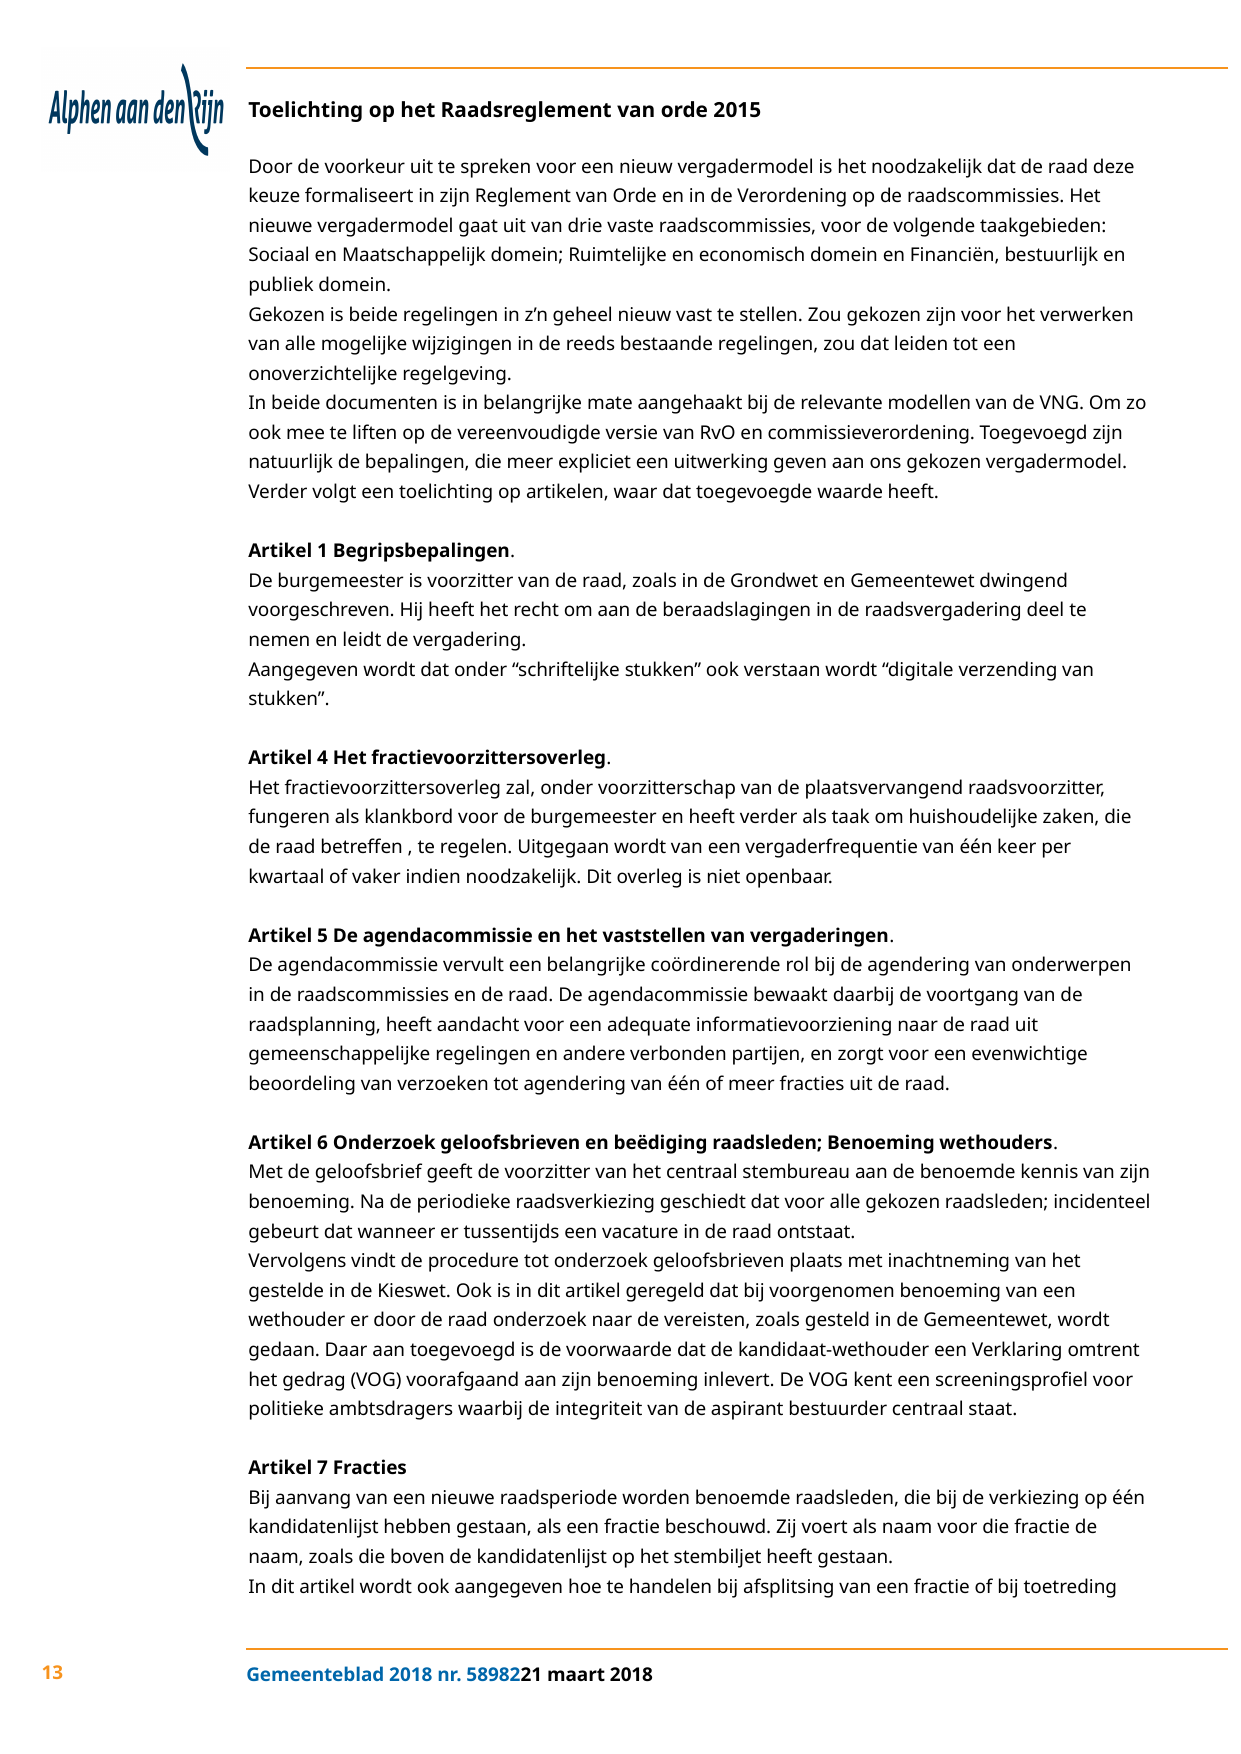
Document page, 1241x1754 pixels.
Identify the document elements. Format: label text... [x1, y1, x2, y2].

text Verder volgt een toelichting op artikelen, waar dat toegevoegde waarde heeft. [248, 478, 1152, 504]
text Artikel 7 Fracties [248, 1454, 1152, 1480]
text Artikel 4 Het fractievoorzittersoverleg. [248, 744, 1152, 770]
text Door de voorkeur uit te spreken voor een nieuw vergadermodel is het noodzakelijk dat de raad deze keuze formaliseert in zijn Reglement van Orde en in de Verordening op de raadscommissies. Het nieuwe vergadermodel gaat uit van drie vaste raadscommissies, voor de volgende taakgebieden: Sociaal en Maatschappelijk domein; Ruimtelijke en economisch domein en Financiën, bestuurlijk en publiek domein. [248, 153, 1152, 297]
text Artikel 1 Begripsbepalingen. [248, 537, 1152, 563]
text In dit artikel wordt ook aangegeven hoe te handelen bij afsplitsing van een fractie of bij toetreding [248, 1573, 1152, 1599]
text Aangegeven wordt dat onder “schriftelijke stukken” ook verstaan wordt “digitale verzending van stukken”. [248, 656, 1152, 711]
text Artikel 6 Onderzoek geloofsbrieven en beëdiging raadsleden; Benoeming wethouders. [248, 1129, 1152, 1155]
text Artikel 5 De agendacommissie en het vaststellen van vergaderingen. [248, 922, 1152, 948]
text Bij aanvang van een nieuwe raadsperiode worden benoemde raadsleden, die bij de verkiezing op één kandidatenlijst hebben gestaan, als een fractie beschouwd. Zij voert als naam voor die fractie de naam, zoals die boven de kandidatenlijst op het stembiljet heeft gestaan. [248, 1484, 1152, 1569]
picture [41, 47, 231, 172]
text Vervolgens vindt de procedure tot onderzoek geloofsbrieven plaats met inachtneming van het gestelde in de Kieswet. Ook is in dit artikel geregeld dat bij voorgenomen benoeming van een wethouder er door de raad onderzoek naar de vereisten, zoals gesteld in de Gemeentewet, wordt gedaan. Daar aan toegevoegd is de voorwaarde dat de kandidaat-wethouder een Verklaring omtrent het gedrag (VOG) voorafgaand aan zijn benoeming inlevert. De VOG kent een screeningsprofiel voor politieke ambtsdragers waarbij de integriteit van de aspirant bestuurder centraal staat. [248, 1247, 1152, 1421]
text Het fractievoorzittersoverleg zal, onder voorzitterschap van de plaatsvervangend raadsvoorzitter, fungeren als klankbord voor de burgemeester en heeft verder als taak om huishoudelijke zaken, die de raad betreffen , te regelen. Uitgegaan wordt van een vergaderfrequentie van één keer per kwartaal of vaker indien noodzakelijk. Dit overleg is niet openbaar. [248, 774, 1152, 889]
text Met de geloofsbrief geeft de voorzitter van het centraal stembureau aan de benoemde kennis van zijn benoeming. Na de periodieke raadsverkiezing geschiedt dat voor alle gekozen raadsleden; incidenteel gebeurt dat wanneer er tussentijds een vacature in de raad ontstaat. [248, 1159, 1152, 1244]
text De burgemeester is voorzitter van de raad, zoals in de Grondwet en Gemeentewet dwingend voorgeschreven. Hij heeft het recht om aan de beraadslagingen in de raadsvergadering deel te nemen en leidt de vergadering. [248, 567, 1152, 652]
text In beide documenten is in belangrijke mate aangehaakt bij de relevante modellen van de VNG. Om zo ook mee te liften op de vereenvoudigde versie van RvO en commissieverordening. Toegevoegd zijn natuurlijk de bepalingen, die meer expliciet een uitwerking geven aan ons gekozen vergadermodel. [248, 389, 1152, 474]
text Toelichting op het Raadsreglement van orde 2015 [248, 95, 1152, 123]
text Gekozen is beide regelingen in z’n geheel nieuw vast te stellen. Zou gekozen zijn voor het verwerken van alle mogelijke wijzigingen in de reeds bestaande regelingen, zou dat leiden tot een onoverzichtelijke regelgeving. [248, 301, 1152, 386]
text De agendacommissie vervult een belangrijke coördinerende rol bij de agendering van onderwerpen in de raadscommissies en de raad. De agendacommissie bewaakt daarbij de voortgang van de raadsplanning, heeft aandacht voor een adequate informatievoorziening naar de raad uit gemeenschappelijke regelingen en andere verbonden partijen, en zorgt voor een evenwichtige beoordeling van verzoeken tot agendering van één of meer fracties uit de raad. [248, 952, 1152, 1096]
